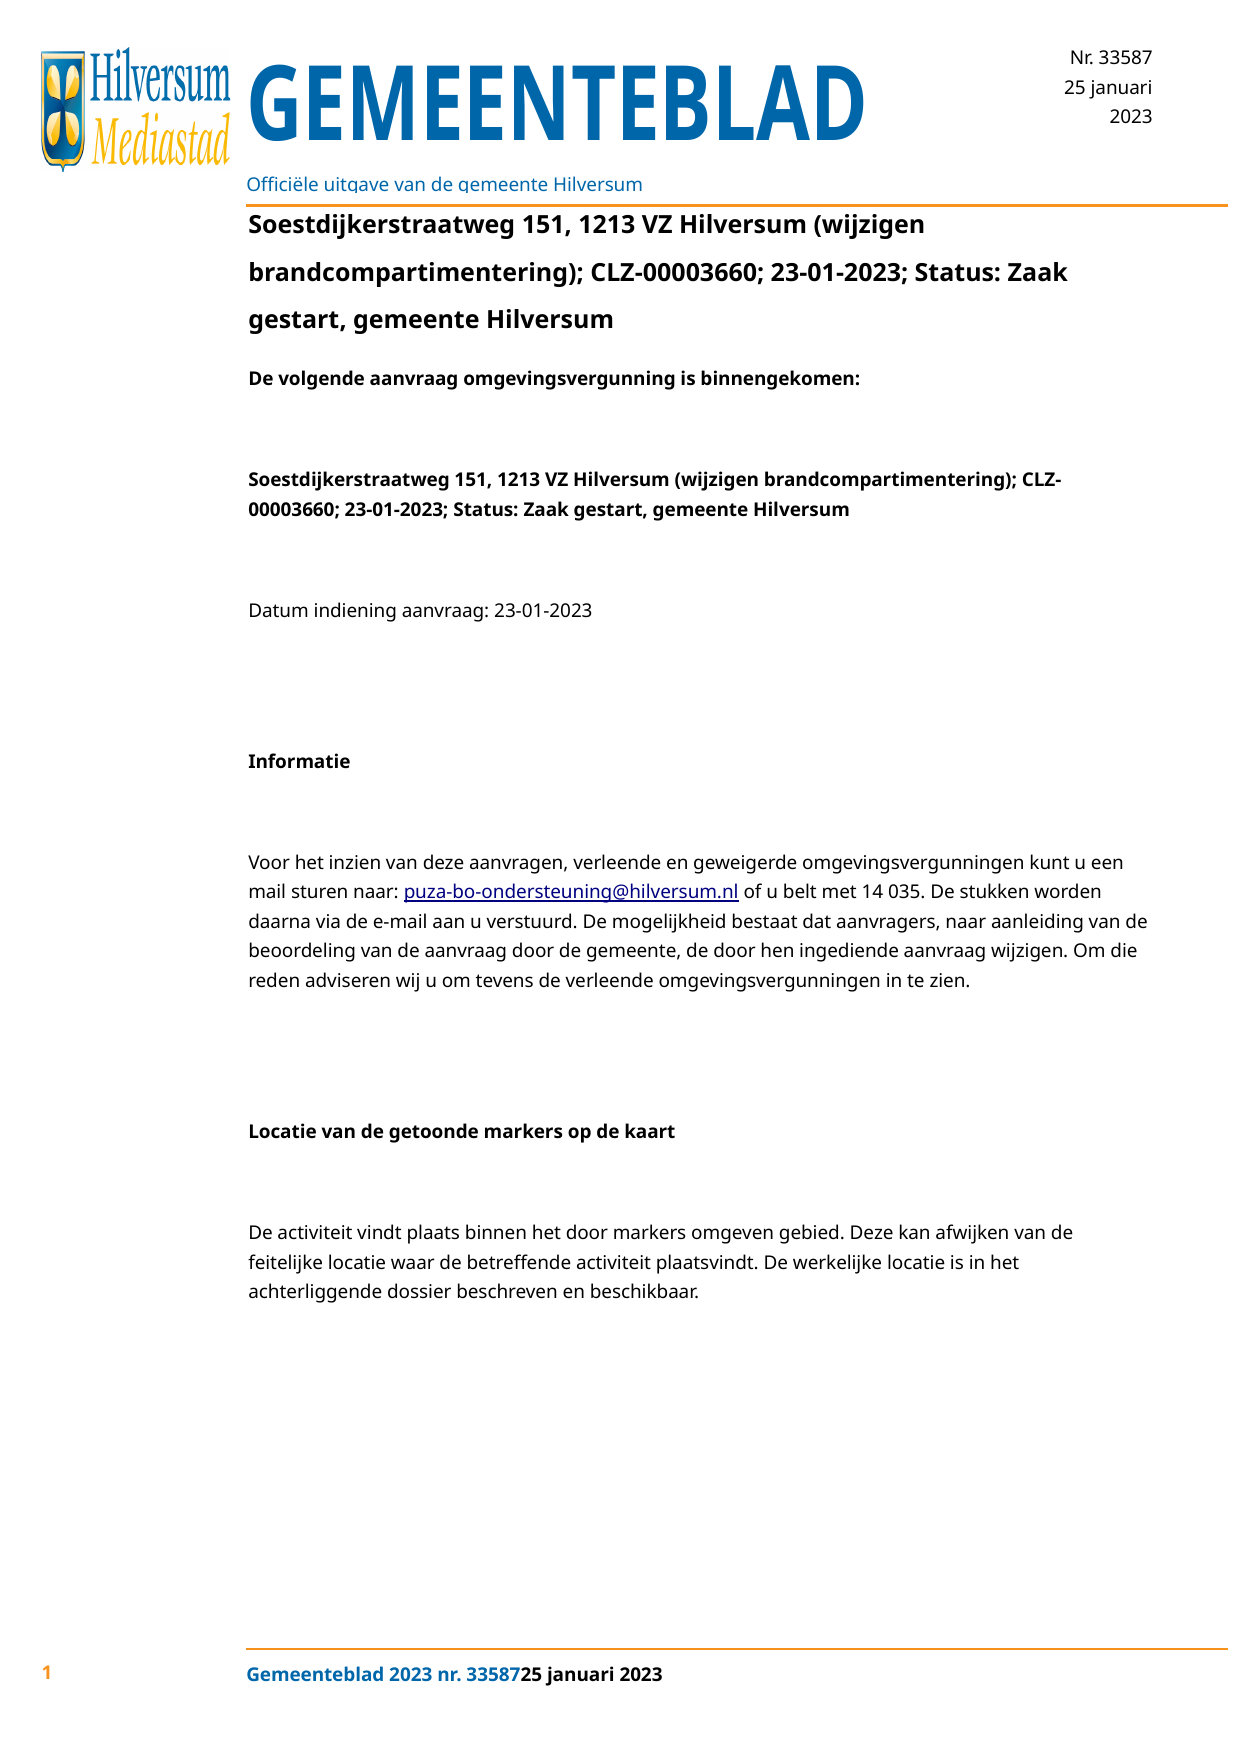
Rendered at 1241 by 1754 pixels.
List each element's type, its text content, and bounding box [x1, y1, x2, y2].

text Soestdijkerstraatweg 151, 1213 VZ Hilversum (wijzigen brandcompartimentering); CLZ-00003660; 23-01-2023; Status: Zaak gestart, gemeente Hilversum [248, 207, 1152, 336]
text Informatie [248, 748, 1152, 774]
text Datum indiening aanvraag: 23-01-2023 [248, 597, 1152, 622]
text De activiteit vindt plaats binnen het door markers omgeven gebied. Deze kan afwijken van de feitelijke locatie waar de betreffende activiteit plaatsvindt. De werkelijke locatie is in het achterliggende dossier beschreven en beschikbaar. [248, 1219, 1152, 1304]
text Voor het inzien van deze aanvragen, verleende en geweigerde omgevingsvergunningen kunt u een mail sturen naar: puza-bo-ondersteuning@hilversum.nl of u belt met 14 035. De stukken worden daarna via de e-mail aan u verstuurd. De mogelijkheid bestaat dat aanvragers, naar aanleiding van de beoordeling van de aanvraag door de gemeente, de door hen ingediende aanvraag wijzigen. Om die reden adviseren wij u om tevens de verleende omgevingsvergunningen in te zien. [248, 849, 1152, 993]
text De volgende aanvraag omgevingsvergunning is binnengekomen: [248, 366, 1152, 391]
picture [41, 47, 231, 172]
text Locatie van de getoonde markers op de kaart [248, 1118, 1152, 1144]
text Soestdijkerstraatweg 151, 1213 VZ Hilversum (wijzigen brandcompartimentering); CLZ-00003660; 23-01-2023; Status: Zaak gestart, gemeente Hilversum [248, 466, 1152, 522]
